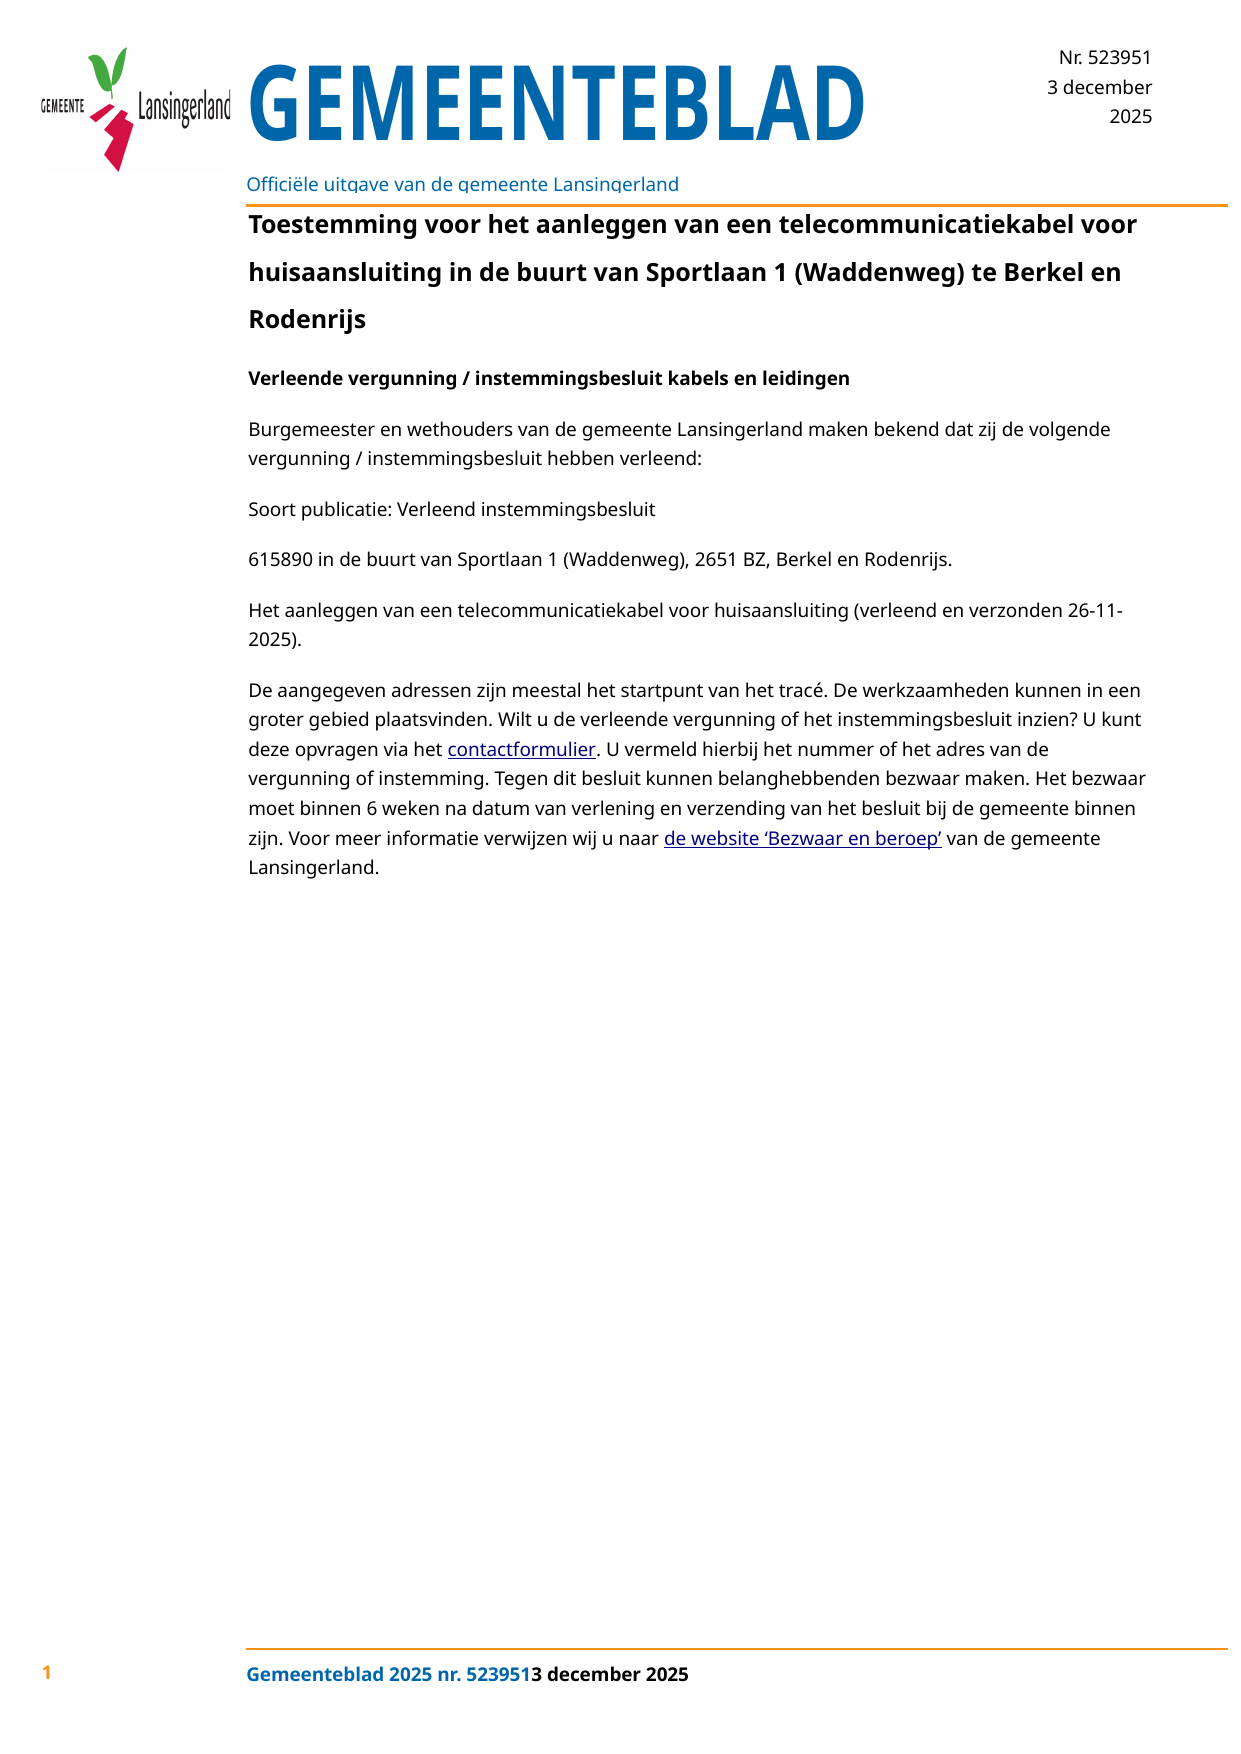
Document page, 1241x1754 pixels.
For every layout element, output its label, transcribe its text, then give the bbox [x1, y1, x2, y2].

text Verleende vergunning / instemmingsbesluit kabels en leidingen [248, 366, 1152, 391]
text Soort publicatie: Verleend instemmingsbesluit [248, 496, 1152, 522]
text De aangegeven adressen zijn meestal het startpunt van het tracé. De werkzaamheden kunnen in een groter gebied plaatsvinden. Wilt u de verleende vergunning of het instemmingsbesluit inzien? U kunt deze opvragen via het contactformulier. U vermeld hierbij het nummer of het adres van de vergunning of instemming. Tegen dit besluit kunnen belanghebbenden bezwaar maken. Het bezwaar moet binnen 6 weken na datum van verlening en verzending van het besluit bij de gemeente binnen zijn. Voor meer informatie verwijzen wij u naar de website ‘Bezwaar en beroep’ van de gemeente Lansingerland. [248, 677, 1152, 880]
text Toestemming voor het aanleggen van een telecommunicatiekabel voor huisaansluiting in de buurt van Sportlaan 1 (Waddenweg) te Berkel en Rodenrijs [248, 207, 1152, 336]
text Het aanleggen van een telecommunicatiekabel voor huisaansluiting (verleend en verzonden 26-11-2025). [248, 597, 1152, 652]
picture [41, 47, 231, 172]
text Burgemeester en wethouders van de gemeente Lansingerland maken bekend dat zij de volgende vergunning / instemmingsbesluit hebben verleend: [248, 416, 1152, 471]
text 615890 in de buurt van Sportlaan 1 (Waddenweg), 2651 BZ, Berkel en Rodenrijs. [248, 546, 1152, 572]
